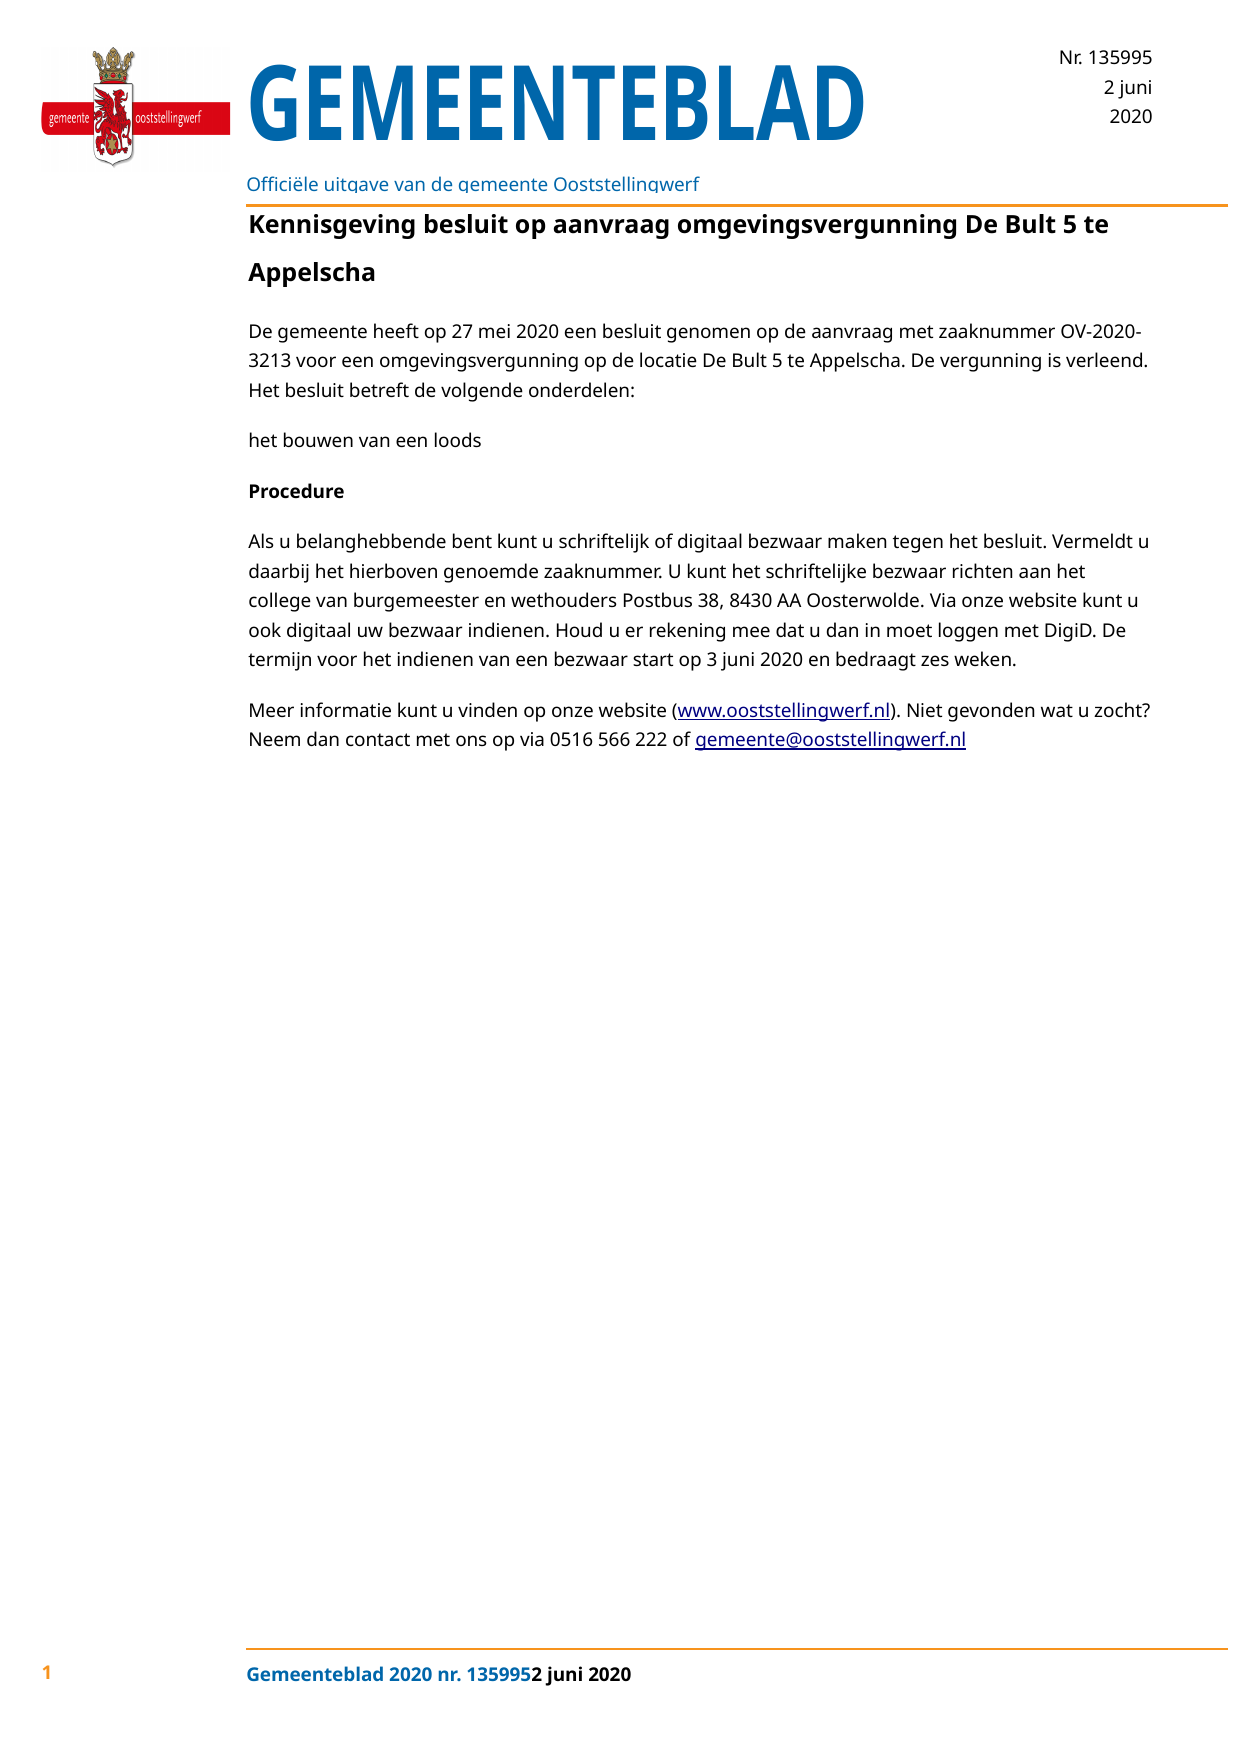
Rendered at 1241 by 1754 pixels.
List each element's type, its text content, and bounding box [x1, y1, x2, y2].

text het bouwen van een loods [248, 427, 1152, 453]
text Procedure [248, 478, 1152, 504]
picture [41, 47, 231, 172]
text Als u belanghebbende bent kunt u schriftelijk of digitaal bezwaar maken tegen het besluit. Vermeldt u daarbij het hierboven genoemde zaaknummer. U kunt het schriftelijke bezwaar richten aan het college van burgemeester en wethouders Postbus 38, 8430 AA Oosterwolde. Via onze website kunt u ook digitaal uw bezwaar indienen. Houd u er rekening mee dat u dan in moet loggen met DigiD. De termijn voor het indienen van een bezwaar start op 3 juni 2020 en bedraagt zes weken. [248, 528, 1152, 672]
text Kennisgeving besluit op aanvraag omgevingsvergunning De Bult 5 te Appelscha [248, 207, 1152, 288]
text De gemeente heeft op 27 mei 2020 een besluit genomen op de aanvraag met zaaknummer OV-2020-3213 voor een omgevingsvergunning op de locatie De Bult 5 te Appelscha. De vergunning is verleend. Het besluit betreft de volgende onderdelen: [248, 318, 1152, 403]
text Meer informatie kunt u vinden op onze website (www.ooststellingwerf.nl). Niet gevonden wat u zocht? Neem dan contact met ons op via 0516 566 222 of gemeente@ooststellingwerf.nl [248, 697, 1152, 752]
